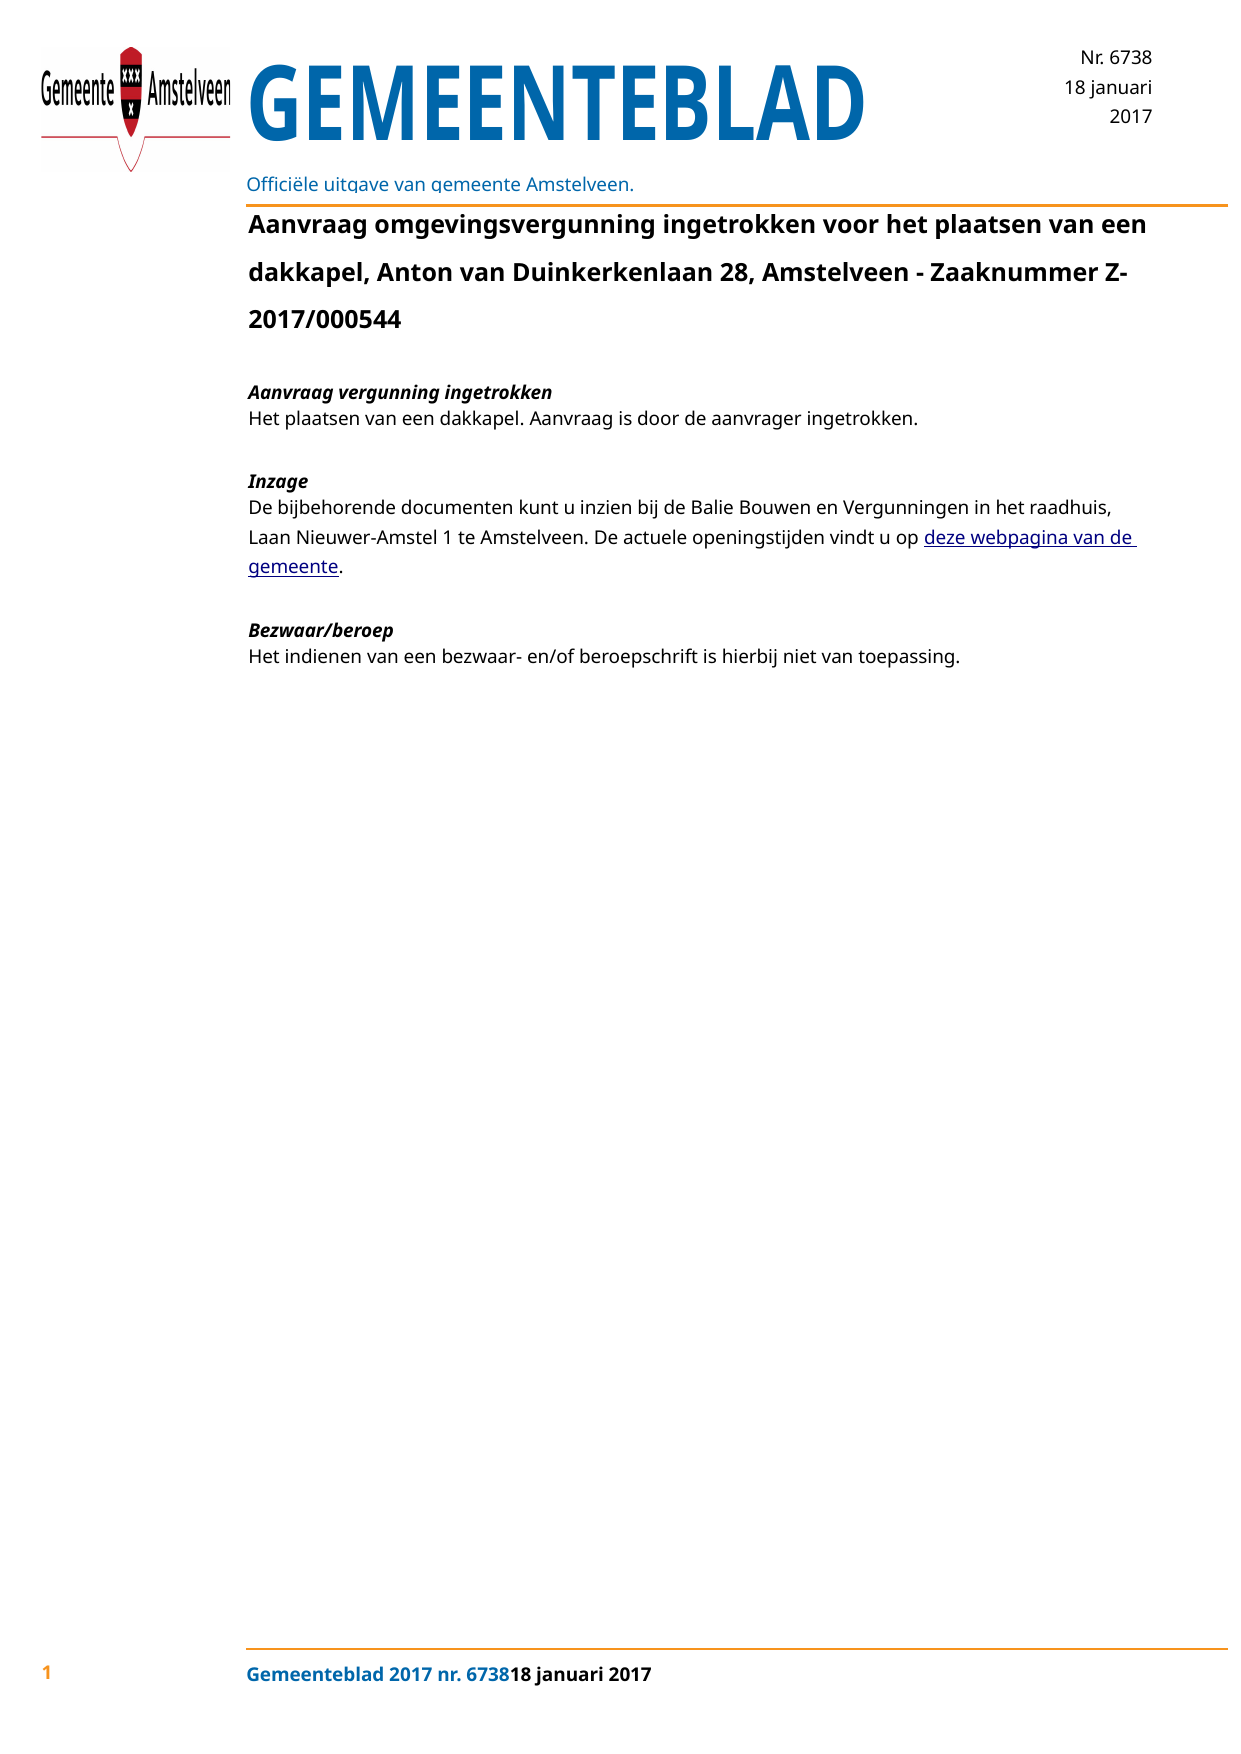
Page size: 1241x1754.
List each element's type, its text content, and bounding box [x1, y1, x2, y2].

text Het plaatsen van een dakkapel. Aanvraag is door de aanvrager ingetrokken. [248, 405, 1152, 431]
text Aanvraag vergunning ingetrokken [248, 379, 1152, 405]
text Bezwaar/beroep [248, 618, 1152, 643]
text Inzage [248, 469, 1152, 494]
text Het indienen van een bezwaar- en/of beroepschrift is hierbij niet van toepassing. [248, 643, 1152, 669]
text Aanvraag omgevingsvergunning ingetrokken voor het plaatsen van een dakkapel, Anton van Duinkerkenlaan 28, Amstelveen - Zaaknummer Z-2017/000544 [248, 207, 1152, 336]
text De bijbehorende documenten kunt u inzien bij de Balie Bouwen en Vergunningen in het raadhuis, Laan Nieuwer-Amstel 1 te Amstelveen. De actuele openingstijden vindt u op deze webpagina van de gemeente. [248, 494, 1152, 579]
picture [41, 47, 231, 172]
